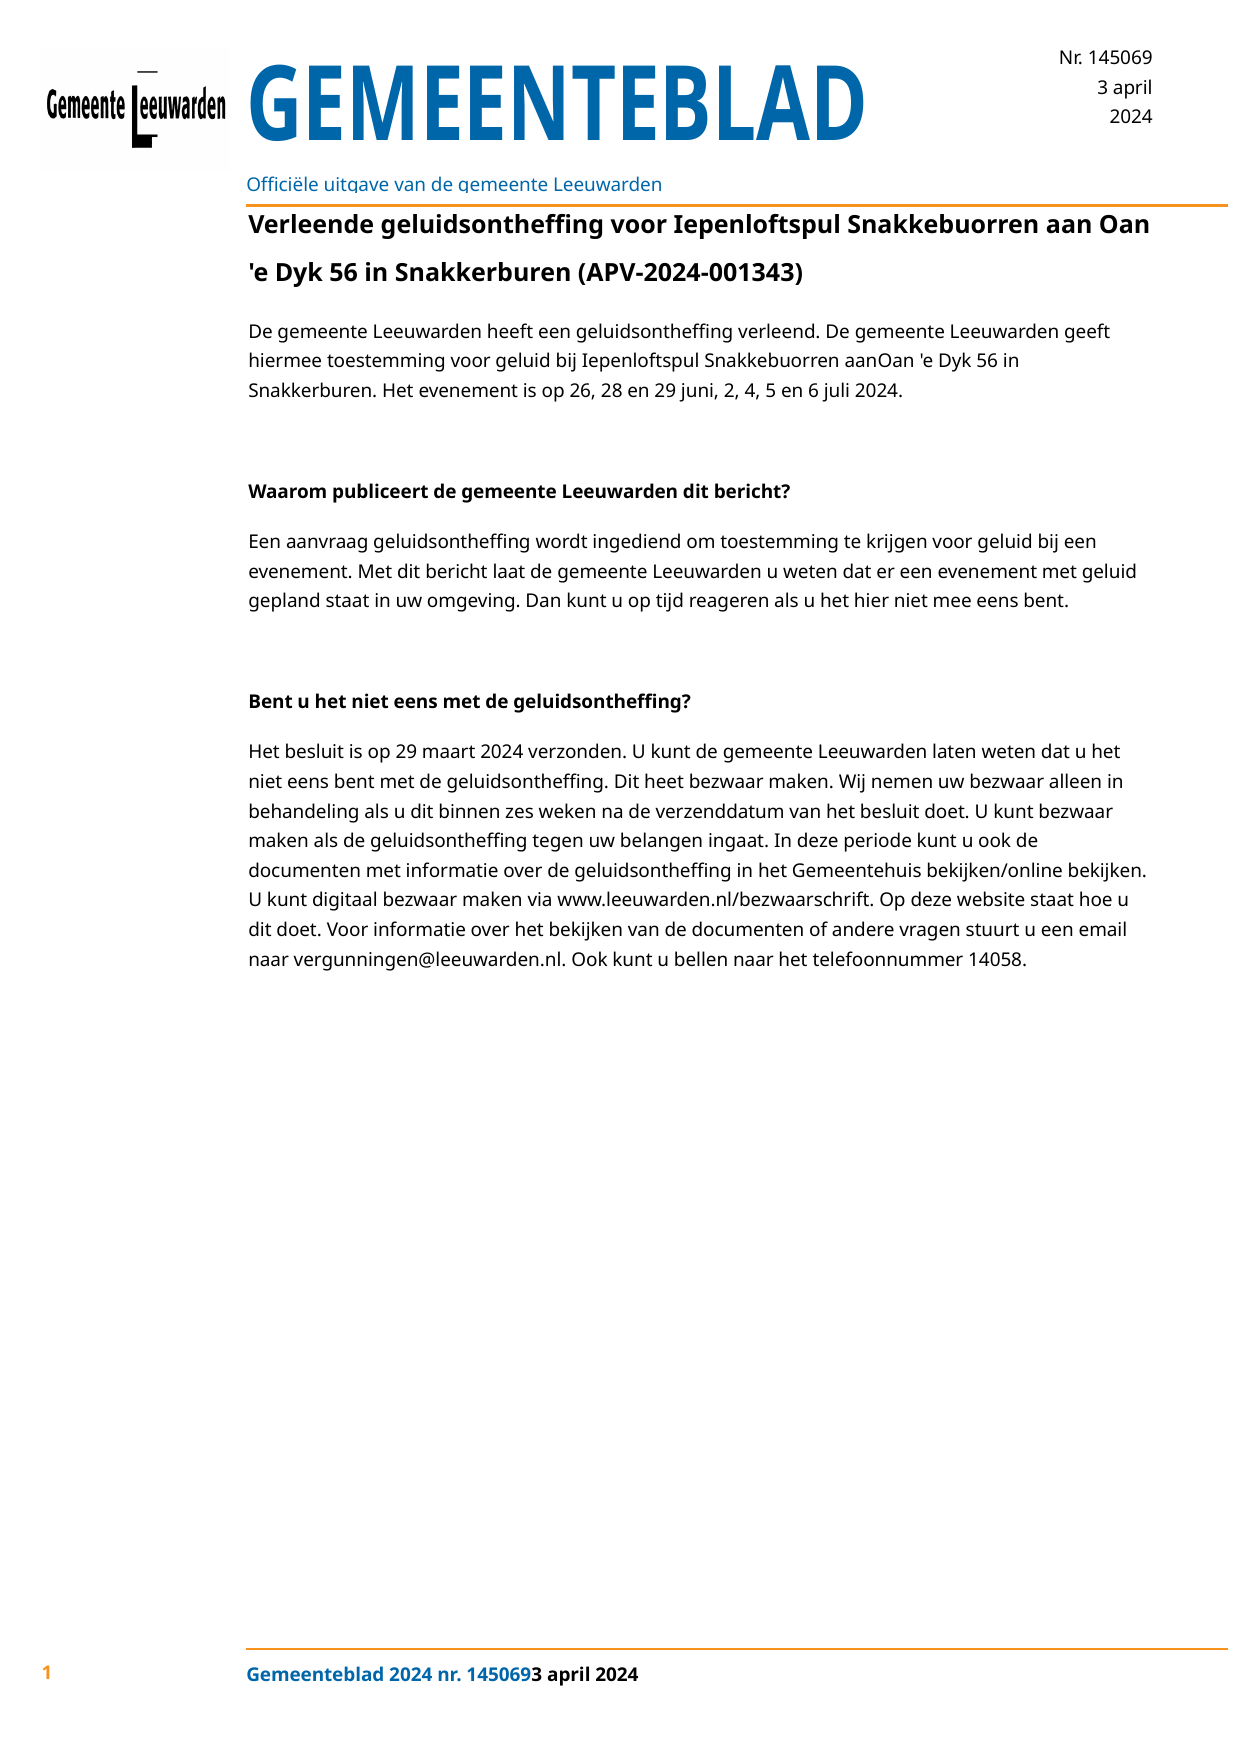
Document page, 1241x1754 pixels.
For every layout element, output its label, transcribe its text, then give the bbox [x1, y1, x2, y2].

text De gemeente Leeuwarden heeft een geluidsontheffing verleend. De gemeente Leeuwarden geeft hiermee toestemming voor geluid bij Iepenloftspul Snakkebuorren aanOan 'e Dyk 56 in Snakkerburen. Het evenement is op 26, 28 en 29 juni, 2, 4, 5 en 6 juli 2024. [248, 318, 1152, 403]
text Een aanvraag geluidsontheffing wordt ingediend om toestemming te krijgen voor geluid bij een evenement. Met dit bericht laat de gemeente Leeuwarden u weten dat er een evenement met geluid gepland staat in uw omgeving. Dan kunt u op tijd reageren als u het hier niet mee eens bent. [248, 528, 1152, 613]
text Verleende geluidsontheffing voor Iepenloftspul Snakkebuorren aan Oan 'e Dyk 56 in Snakkerburen (APV-2024-001343) [248, 207, 1152, 288]
text Het besluit is op 29 maart 2024 verzonden. U kunt de gemeente Leeuwarden laten weten dat u het niet eens bent met de geluidsontheffing. Dit heet bezwaar maken. Wij nemen uw bezwaar alleen in behandeling als u dit binnen zes weken na de verzenddatum van het besluit doet. U kunt bezwaar maken als de geluidsontheffing tegen uw belangen ingaat. In deze periode kunt u ook de documenten met informatie over de geluidsontheffing in het Gemeentehuis bekijken/online bekijken. U kunt digitaal bezwaar maken via www.leeuwarden.nl/bezwaarschrift. Op deze website staat hoe u dit doet. Voor informatie over het bekijken van de documenten of andere vragen stuurt u een email naar vergunningen@leeuwarden.nl. Ook kunt u bellen naar het telefoonnummer 14058. [248, 739, 1152, 972]
text Bent u het niet eens met de geluidsontheffing? [248, 688, 1152, 714]
text Waarom publiceert de gemeente Leeuwarden dit bericht? [248, 478, 1152, 504]
picture [41, 47, 231, 172]
